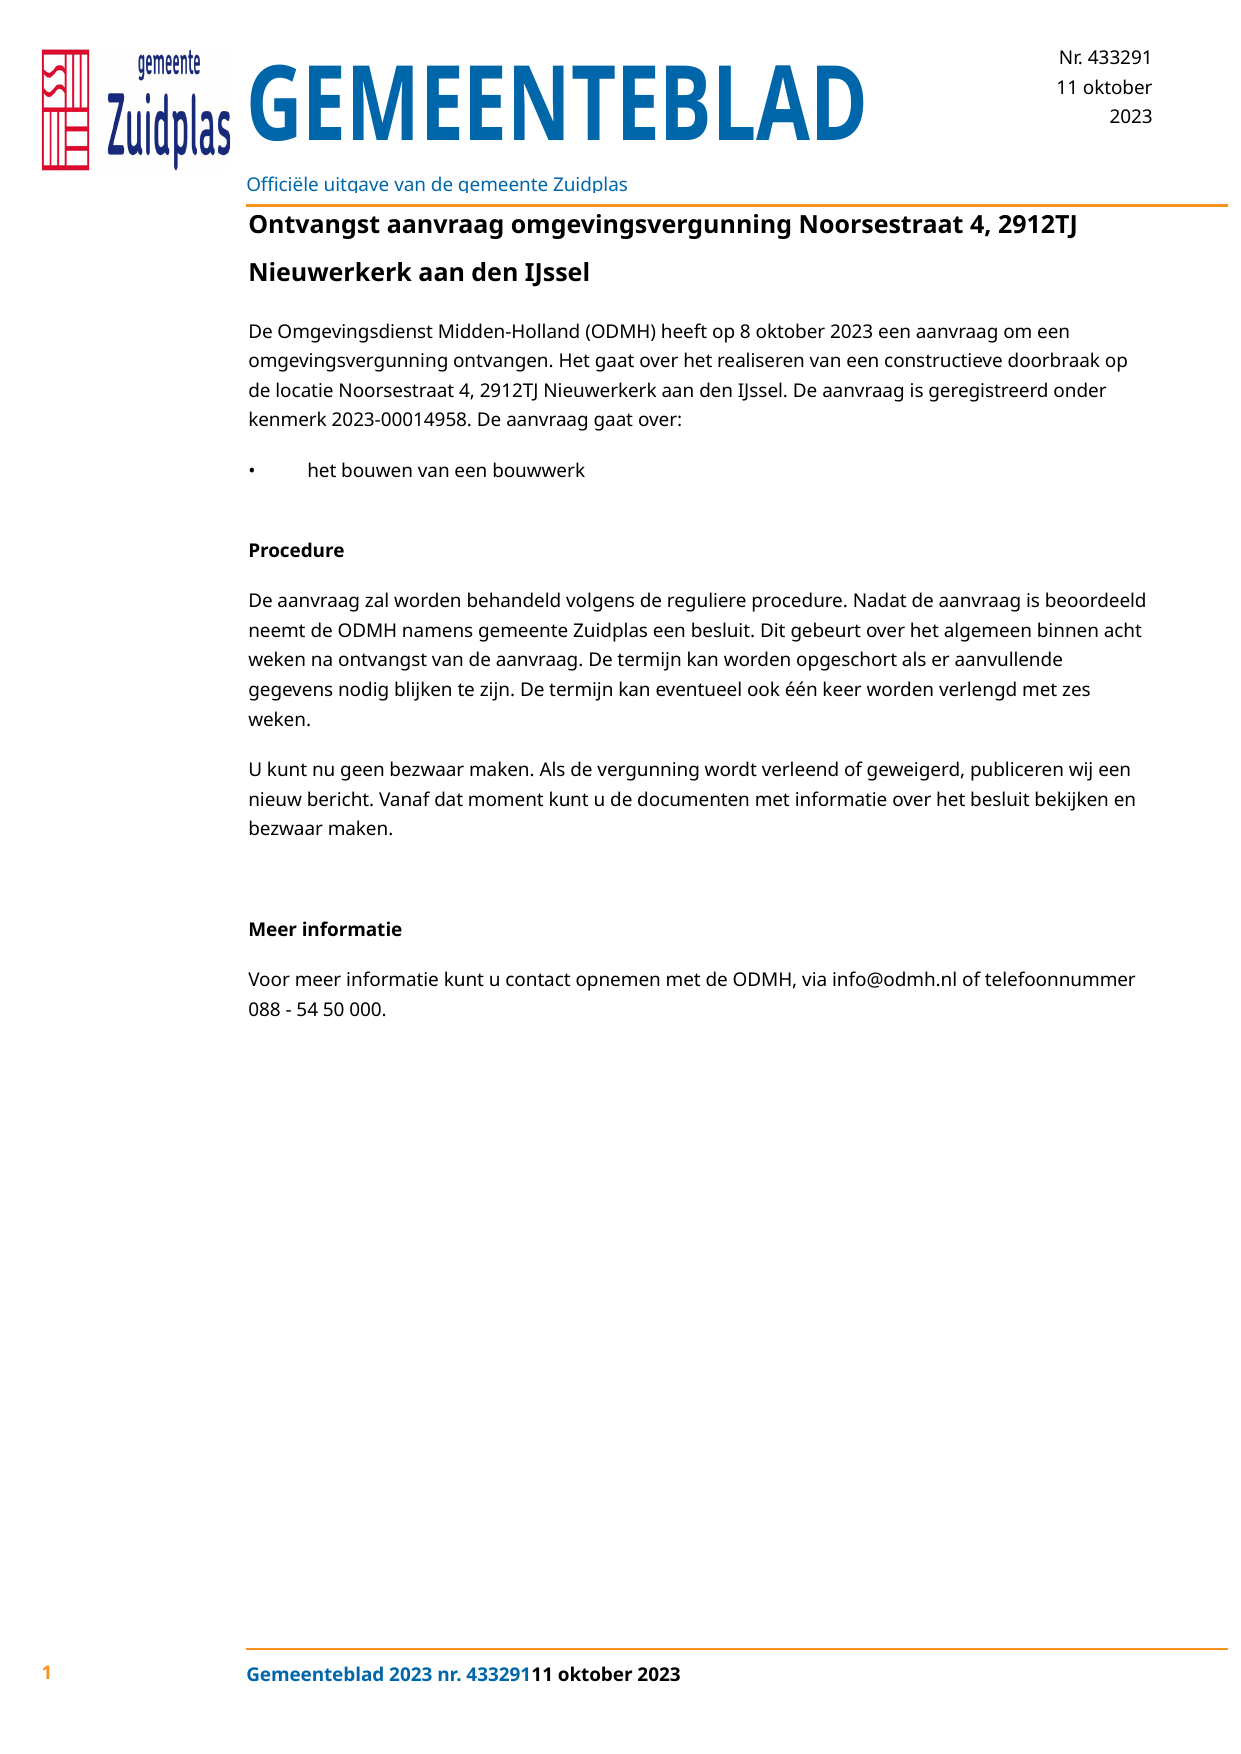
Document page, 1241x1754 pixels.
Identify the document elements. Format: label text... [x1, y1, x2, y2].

text Meer informatie [248, 916, 1152, 942]
text De Omgevingsdienst Midden-Holland (ODMH) heeft op 8 oktober 2023 een aanvraag om een omgevingsvergunning ontvangen. Het gaat over het realiseren van een constructieve doorbraak op de locatie Noorsestraat 4, 2912TJ Nieuwerkerk aan den IJssel. De aanvraag is geregistreerd onder kenmerk 2023-00014958. De aanvraag gaat over: [248, 318, 1152, 432]
text U kunt nu geen bezwaar maken. Als de vergunning wordt verleend of geweigerd, publiceren wij een nieuw bericht. Vanaf dat moment kunt u de documenten met informatie over het besluit bekijken en bezwaar maken. [248, 756, 1152, 841]
text Procedure [248, 537, 1152, 563]
text Ontvangst aanvraag omgevingsvergunning Noorsestraat 4, 2912TJ Nieuwerkerk aan den IJssel [248, 207, 1152, 288]
picture [41, 47, 231, 172]
text De aanvraag zal worden behandeld volgens de reguliere procedure. Nadat de aanvraag is beoordeeld neemt de ODMH namens gemeente Zuidplas een besluit. Dit gebeurt over het algemeen binnen acht weken na ontvangst van de aanvraag. De termijn kan worden opgeschort als er aanvullende gegevens nodig blijken te zijn. De termijn kan eventueel ook één keer worden verlengd met zes weken. [248, 587, 1152, 732]
text Voor meer informatie kunt u contact opnemen met de ODMH, via info@odmh.nl of telefoonnummer 088 - 54 50 000. [248, 967, 1152, 1022]
list het bouwen van een bouwwerk [248, 457, 1152, 483]
